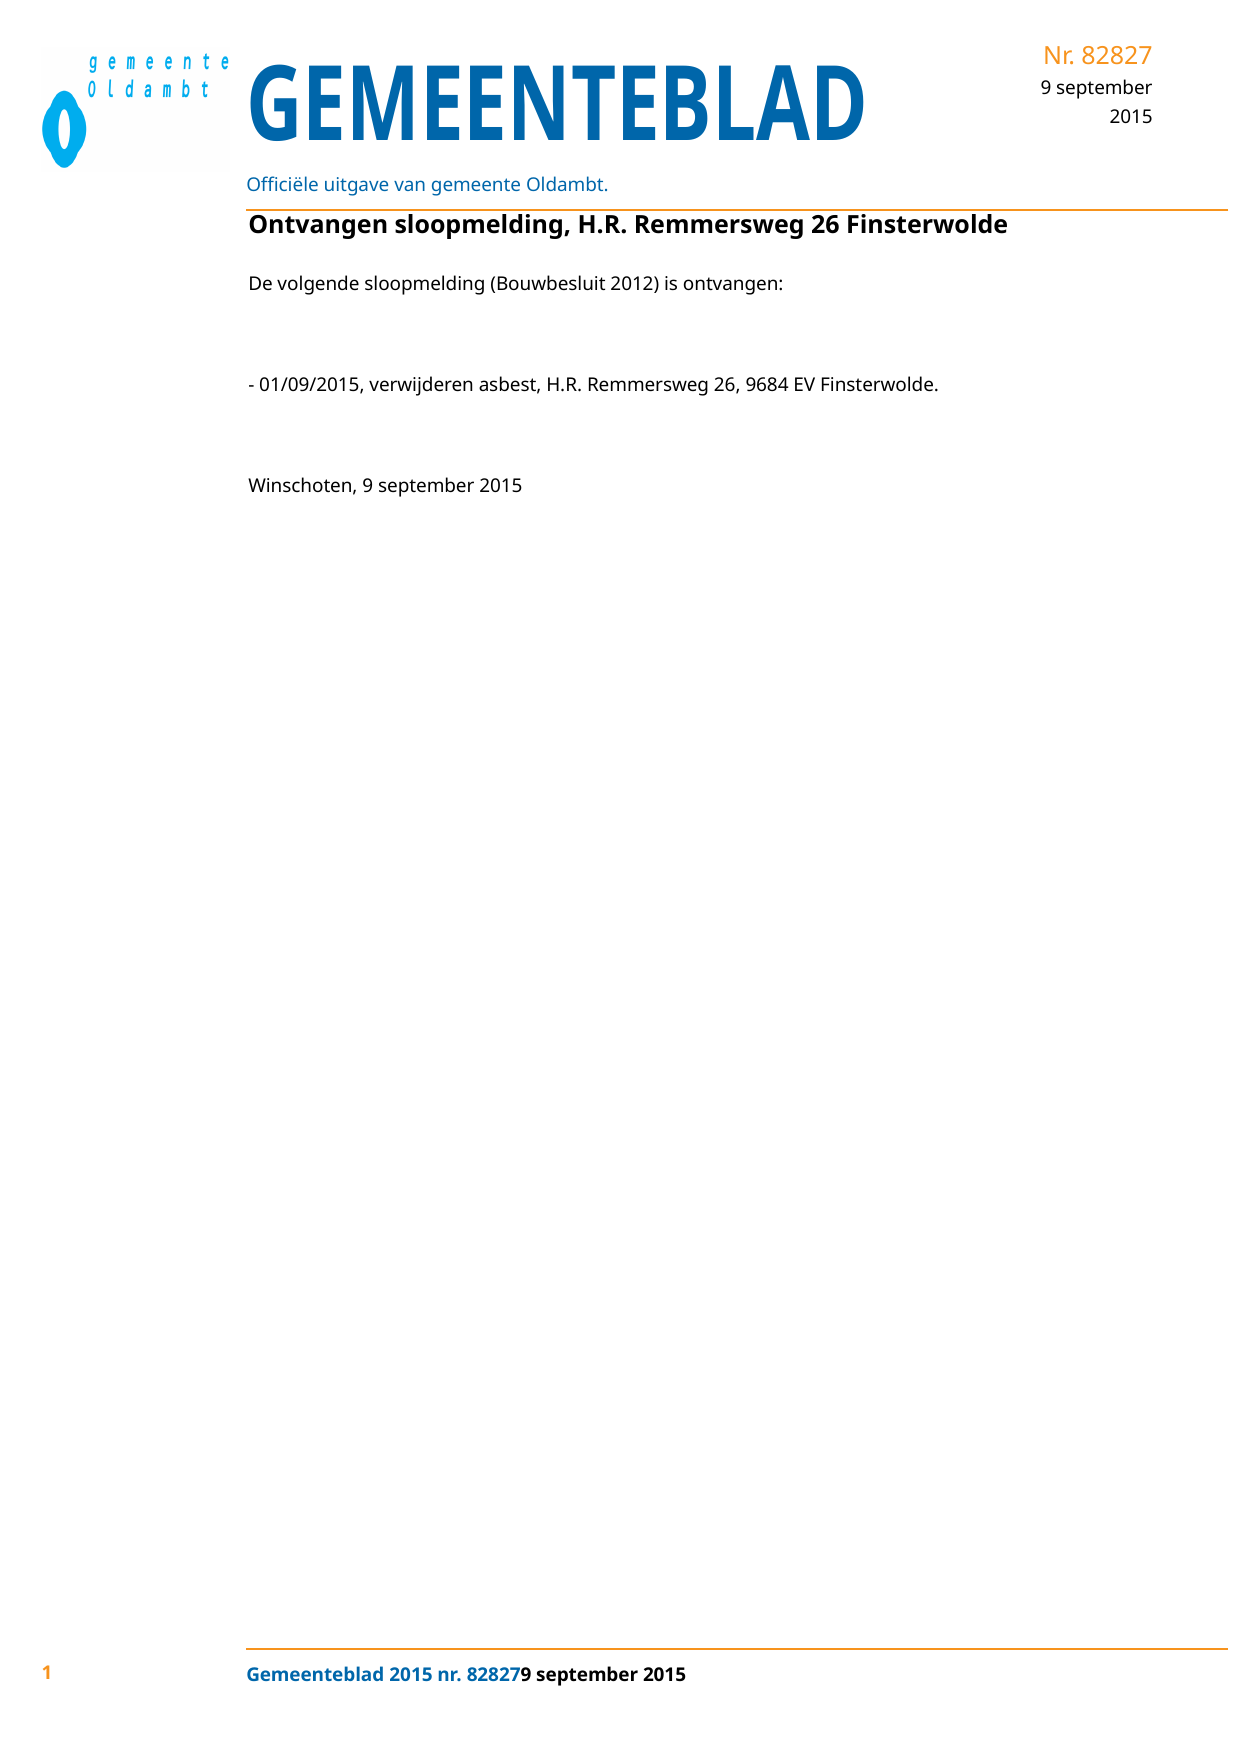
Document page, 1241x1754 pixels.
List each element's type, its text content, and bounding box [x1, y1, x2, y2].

text Ontvangen sloopmelding, H.R. Remmersweg 26 Finsterwolde [248, 211, 1152, 241]
text De volgende sloopmelding (Bouwbesluit 2012) is ontvangen: [248, 270, 1152, 296]
text - 01/09/2015, verwijderen asbest, H.R. Remmersweg 26, 9684 EV Finsterwolde. [248, 371, 1152, 397]
picture [41, 47, 231, 172]
text Winschoten, 9 september 2015 [248, 472, 1152, 498]
